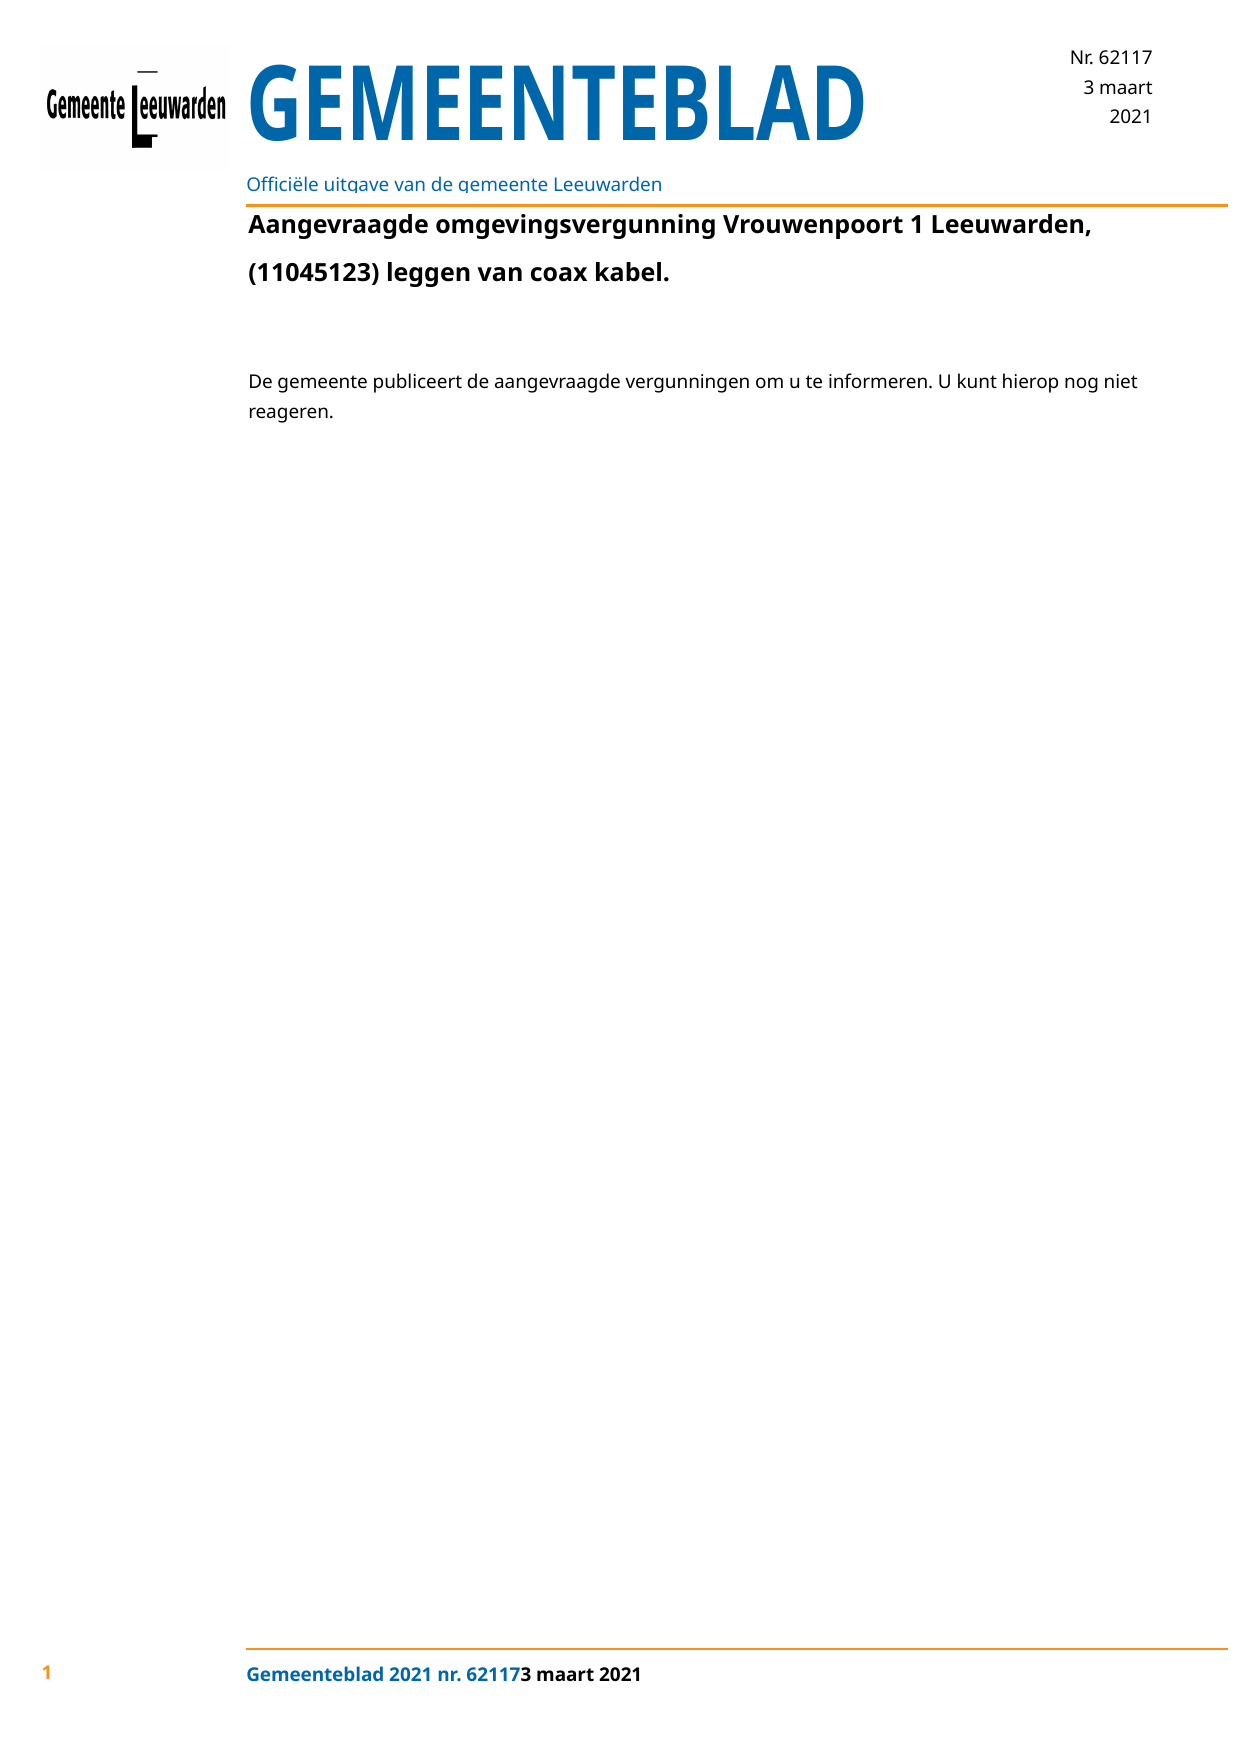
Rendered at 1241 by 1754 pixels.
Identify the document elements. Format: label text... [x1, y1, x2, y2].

picture [41, 47, 231, 172]
text De gemeente publiceert de aangevraagde vergunningen om u te informeren. U kunt hierop nog niet reageren. [248, 368, 1152, 424]
text Aangevraagde omgevingsvergunning Vrouwenpoort 1 Leeuwarden, (11045123) leggen van coax kabel. [248, 207, 1152, 288]
